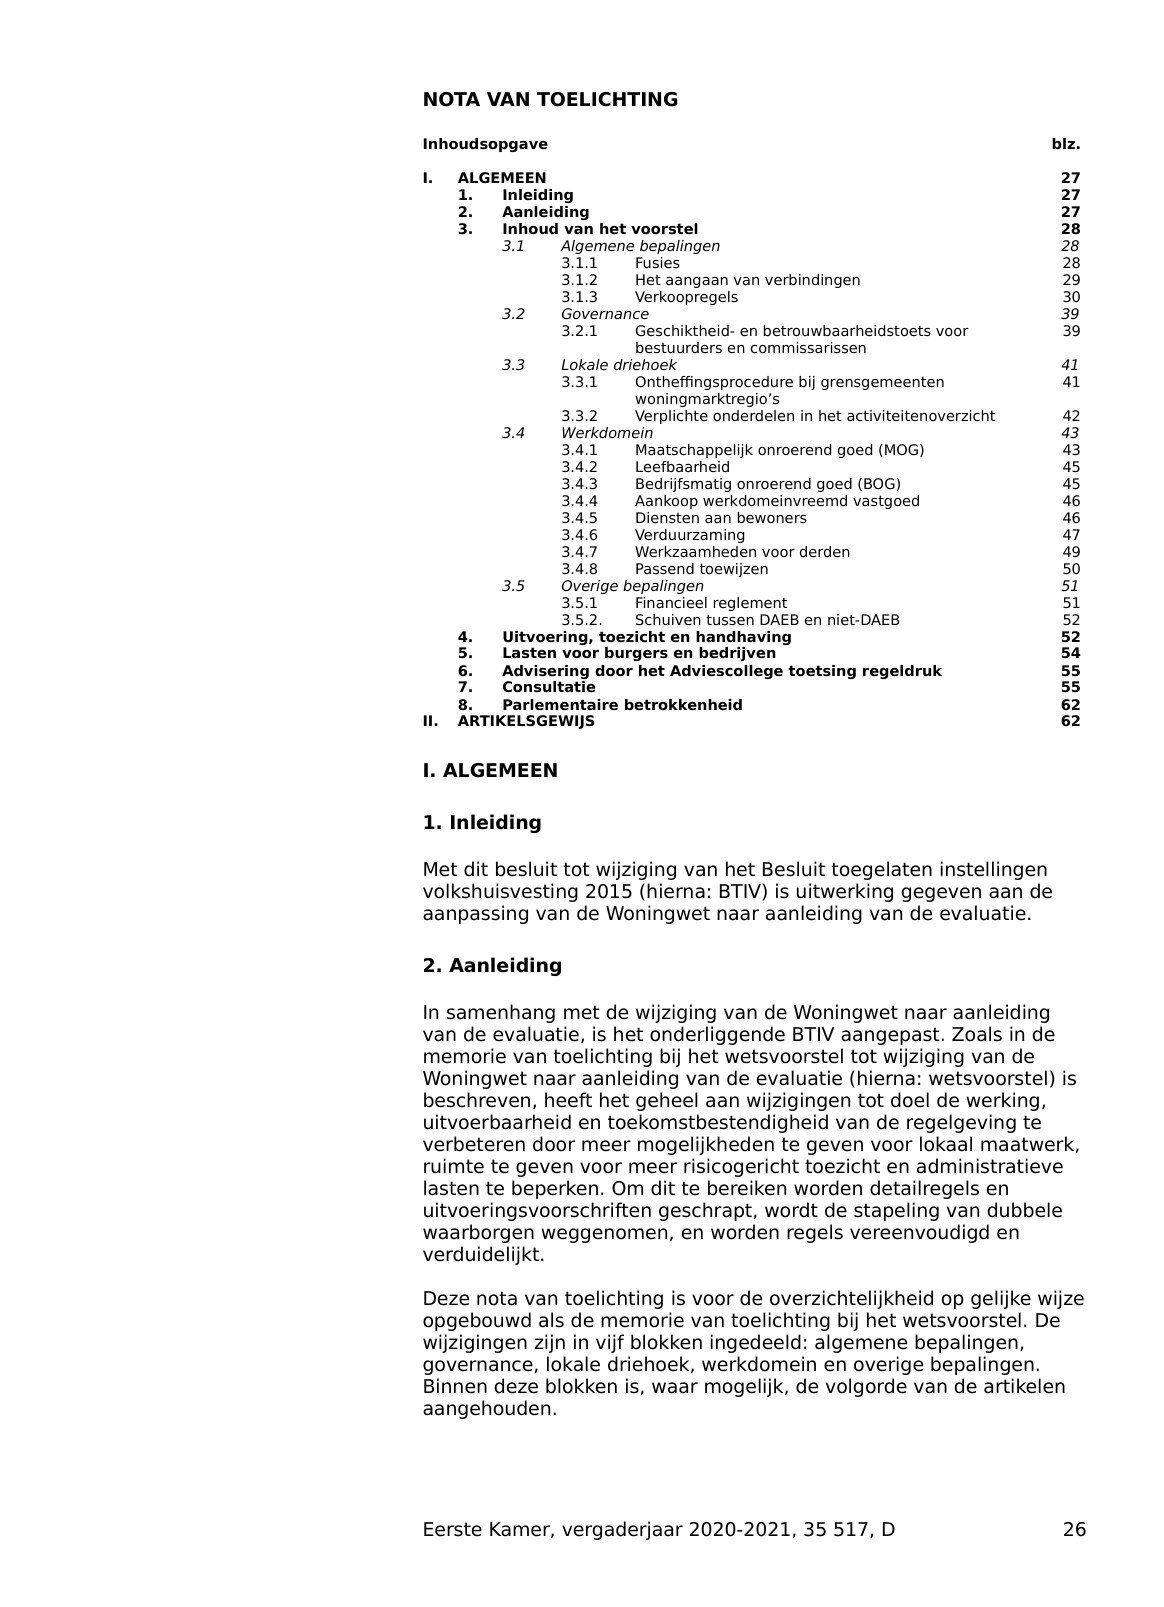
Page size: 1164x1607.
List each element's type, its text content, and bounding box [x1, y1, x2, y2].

table_cell 5. [452, 645, 496, 662]
subtitle NOTA VAN TOELICHTING [422, 89, 1087, 111]
table_cell 27 [1028, 204, 1087, 221]
table_cell [452, 578, 496, 594]
table_cell 41 [1028, 357, 1087, 374]
table_cell Werkdomein [555, 425, 1027, 442]
table_cell 45 [1028, 459, 1087, 476]
table_cell Aanleiding [496, 204, 1027, 221]
table_cell [452, 306, 496, 323]
table_cell Verplichte onderdelen in het activiteitenoverzicht [629, 408, 1027, 425]
table_cell [496, 289, 555, 306]
table_cell Diensten aan bewoners [629, 510, 1027, 527]
table_cell 29 [1028, 272, 1087, 289]
table_cell 52 [1028, 611, 1087, 628]
table_cell [422, 663, 452, 679]
table_cell [422, 629, 452, 645]
table_cell [422, 679, 452, 696]
table_cell [452, 323, 496, 357]
table_cell Overige bepalingen [555, 578, 1027, 594]
table_cell [452, 289, 496, 306]
table_cell [422, 493, 452, 509]
table_cell [422, 442, 452, 459]
table_cell 39 [1028, 306, 1087, 323]
table_cell 3.3.1 [555, 374, 629, 408]
table_cell 49 [1028, 544, 1087, 561]
table_cell [1028, 153, 1087, 170]
table_cell 3.4.3 [555, 476, 629, 493]
table_cell 3.2 [496, 306, 555, 323]
table_cell [452, 510, 496, 527]
table_cell [452, 272, 496, 289]
table_cell 51 [1028, 578, 1087, 594]
table_cell Fusies [629, 255, 1027, 272]
table_cell [496, 510, 555, 527]
table_cell Financieel reglement [629, 595, 1027, 611]
table_cell 3.4.6 [555, 527, 629, 543]
table_cell [422, 204, 452, 221]
table_cell 3.1 [496, 238, 555, 255]
table_cell 3.3 [496, 357, 555, 374]
table_cell 62 [1028, 696, 1087, 713]
table_cell Passend toewijzen [629, 561, 1027, 577]
table_cell Advisering door het Adviescollege toetsing regeldruk [496, 663, 1027, 679]
text Met dit besluit tot wijziging van het Besluit toegelaten instellingen volkshuisvesting 2015 (hierna: BTIV) is uitwerking gegeven aan de aanpassing van de Woningwet naar aanleiding van de evaluatie. [422, 859, 1087, 925]
table_cell 52 [1028, 629, 1087, 645]
table_cell [496, 323, 555, 357]
table_cell 3.3.2 [555, 408, 629, 425]
table_cell [452, 459, 496, 476]
table_cell 3.5.1 [555, 595, 629, 611]
table_cell Algemene bepalingen [555, 238, 1027, 255]
table_cell [629, 153, 1027, 170]
table_cell 8. [452, 696, 496, 713]
table_cell 28 [1028, 238, 1087, 255]
table_cell [422, 425, 452, 442]
table_cell 30 [1028, 289, 1087, 306]
table_cell ARTIKELSGEWIJS [452, 713, 1027, 730]
table_cell Lasten voor burgers en bedrijven [496, 645, 1027, 662]
table_cell [452, 357, 496, 374]
table_cell Werkzaamheden voor derden [629, 544, 1027, 561]
table_cell 3.1.2 [555, 272, 629, 289]
table_cell 62 [1028, 713, 1087, 730]
table_header Inhoudsopgave [422, 136, 1027, 153]
table_cell [452, 476, 496, 493]
table_cell [452, 544, 496, 561]
table_cell [496, 561, 555, 577]
subtitle 1. Inleiding [422, 812, 1087, 834]
table_cell [422, 323, 452, 357]
table_cell ALGEMEEN [452, 170, 1027, 187]
table_cell 3.5 [496, 578, 555, 594]
table_cell [496, 595, 555, 611]
table_cell [422, 306, 452, 323]
table_cell 41 [1028, 374, 1087, 408]
table_cell [452, 425, 496, 442]
table_cell Lokale driehoek [555, 357, 1027, 374]
table_cell Het aangaan van verbindingen [629, 272, 1027, 289]
table_cell [422, 238, 452, 255]
table_cell [555, 153, 629, 170]
table_cell [422, 459, 452, 476]
table_cell 28 [1028, 255, 1087, 272]
table_cell [422, 696, 452, 713]
table_cell 3.4.5 [555, 510, 629, 527]
table_cell [422, 544, 452, 561]
table_cell 39 [1028, 323, 1087, 357]
table_cell Aankoop werkdomeinvreemd vastgoed [629, 493, 1027, 509]
table_cell 55 [1028, 663, 1087, 679]
table_cell [422, 153, 452, 170]
table_cell Inleiding [496, 187, 1027, 204]
table_cell [496, 611, 555, 628]
table_cell 3.4.2 [555, 459, 629, 476]
table_cell Bedrijfsmatig onroerend goed (BOG) [629, 476, 1027, 493]
table_cell Verduurzaming [629, 527, 1027, 543]
table_cell [422, 221, 452, 238]
table_cell 2. [452, 204, 496, 221]
table_cell 46 [1028, 510, 1087, 527]
text Deze nota van toelichting is voor de overzichtelijkheid op gelijke wijze opgebouwd als de memorie van toelichting bij het wetsvoorstel. De wijzigingen zijn in vijf blokken ingedeeld: algemene bepalingen, governance, lokale driehoek, werkdomein en overige bepalingen. Binnen deze blokken is, waar mogelijk, de volgorde van de artikelen aangehouden. [422, 1288, 1087, 1420]
table_cell 1. [452, 187, 496, 204]
table_cell [496, 255, 555, 272]
table_cell [422, 476, 452, 493]
table_cell [422, 527, 452, 543]
table_cell 6. [452, 663, 496, 679]
table_cell 3.1.3 [555, 289, 629, 306]
table_cell 3.4.7 [555, 544, 629, 561]
table_cell Uitvoering, toezicht en handhaving [496, 629, 1027, 645]
table_cell Inhoud van het voorstel [496, 221, 1027, 238]
table_cell [422, 595, 452, 611]
table_cell 3.1.1 [555, 255, 629, 272]
table_cell [422, 510, 452, 527]
table_cell [422, 611, 452, 628]
table_cell 54 [1028, 645, 1087, 662]
table_cell Schuiven tussen DAEB en niet-DAEB [629, 611, 1027, 628]
table_cell 50 [1028, 561, 1087, 577]
table_cell [422, 289, 452, 306]
table_cell [452, 374, 496, 408]
table_cell [496, 153, 555, 170]
table_cell 7. [452, 679, 496, 696]
table_cell 3.4.8 [555, 561, 629, 577]
table_cell [452, 527, 496, 543]
table_cell [452, 153, 496, 170]
table_cell [496, 459, 555, 476]
table_cell 45 [1028, 476, 1087, 493]
table_header blz. [1028, 136, 1087, 153]
table_cell [422, 408, 452, 425]
table_cell [496, 442, 555, 459]
table_cell [422, 374, 452, 408]
subtitle 2. Aanleiding [422, 955, 1087, 977]
table_cell [496, 272, 555, 289]
table_cell [452, 561, 496, 577]
subtitle I. ALGEMEEN [422, 760, 1087, 782]
table_cell Geschiktheid- en betrouwbaarheidstoets voor bestuurders en commissarissen [629, 323, 1027, 357]
table_cell Verkoopregels [629, 289, 1027, 306]
table_cell Leefbaarheid [629, 459, 1027, 476]
table_cell 3.4.1 [555, 442, 629, 459]
table_cell [422, 357, 452, 374]
table_cell 51 [1028, 595, 1087, 611]
table_cell [452, 611, 496, 628]
table_cell [496, 374, 555, 408]
table_cell [452, 255, 496, 272]
table_cell Parlementaire betrokkenheid [496, 696, 1027, 713]
table_cell [496, 493, 555, 509]
table_cell [496, 476, 555, 493]
table_cell [422, 578, 452, 594]
table_cell [496, 527, 555, 543]
text In samenhang met de wijziging van de Woningwet naar aanleiding van de evaluatie, is het onderliggende BTIV aangepast. Zoals in de memorie van toelichting bij het wetsvoorstel tot wijziging van de Woningwet naar aanleiding van de evaluatie (hierna: wetsvoorstel) is beschreven, heeft het geheel aan wijzigingen tot doel de werking, uitvoerbaarheid en toekomstbestendigheid van de regelgeving te verbeteren door meer mogelijkheden te geven voor lokaal maatwerk, ruimte te geven voor meer risicogericht toezicht en administratieve lasten te beperken. Om dit te bereiken worden detailregels en uitvoeringsvoorschriften geschrapt, wordt de stapeling van dubbele waarborgen weggenomen, en worden regels vereenvoudigd en verduidelijkt. [422, 1002, 1087, 1266]
table_cell [452, 442, 496, 459]
table_cell [422, 255, 452, 272]
table_cell [422, 187, 452, 204]
table_cell 3.2.1 [555, 323, 629, 357]
table_cell 3.4 [496, 425, 555, 442]
table_cell 27 [1028, 170, 1087, 187]
table_cell 28 [1028, 221, 1087, 238]
table_cell II. [422, 713, 452, 730]
table_cell Maatschappelijk onroerend goed (MOG) [629, 442, 1027, 459]
table_cell Governance [555, 306, 1027, 323]
table_cell 4. [452, 629, 496, 645]
table_cell I. [422, 170, 452, 187]
table_cell [496, 544, 555, 561]
table_cell Ontheffingsprocedure bij grensgemeenten woningmarktregio’s [629, 374, 1027, 408]
table_cell Consultatie [496, 679, 1027, 696]
table_cell 47 [1028, 527, 1087, 543]
table_cell [422, 645, 452, 662]
table_cell 42 [1028, 408, 1087, 425]
table_cell [452, 408, 496, 425]
table_cell 46 [1028, 493, 1087, 509]
table_cell 3.4.4 [555, 493, 629, 509]
table_cell 27 [1028, 187, 1087, 204]
table_cell 43 [1028, 442, 1087, 459]
table_cell 3.5.2. [555, 611, 629, 628]
table_cell [452, 493, 496, 509]
table_cell 3. [452, 221, 496, 238]
table_cell 43 [1028, 425, 1087, 442]
table_cell [452, 595, 496, 611]
table_cell [452, 238, 496, 255]
table_cell [422, 272, 452, 289]
table_cell [496, 408, 555, 425]
table_cell 55 [1028, 679, 1087, 696]
table_cell [422, 561, 452, 577]
